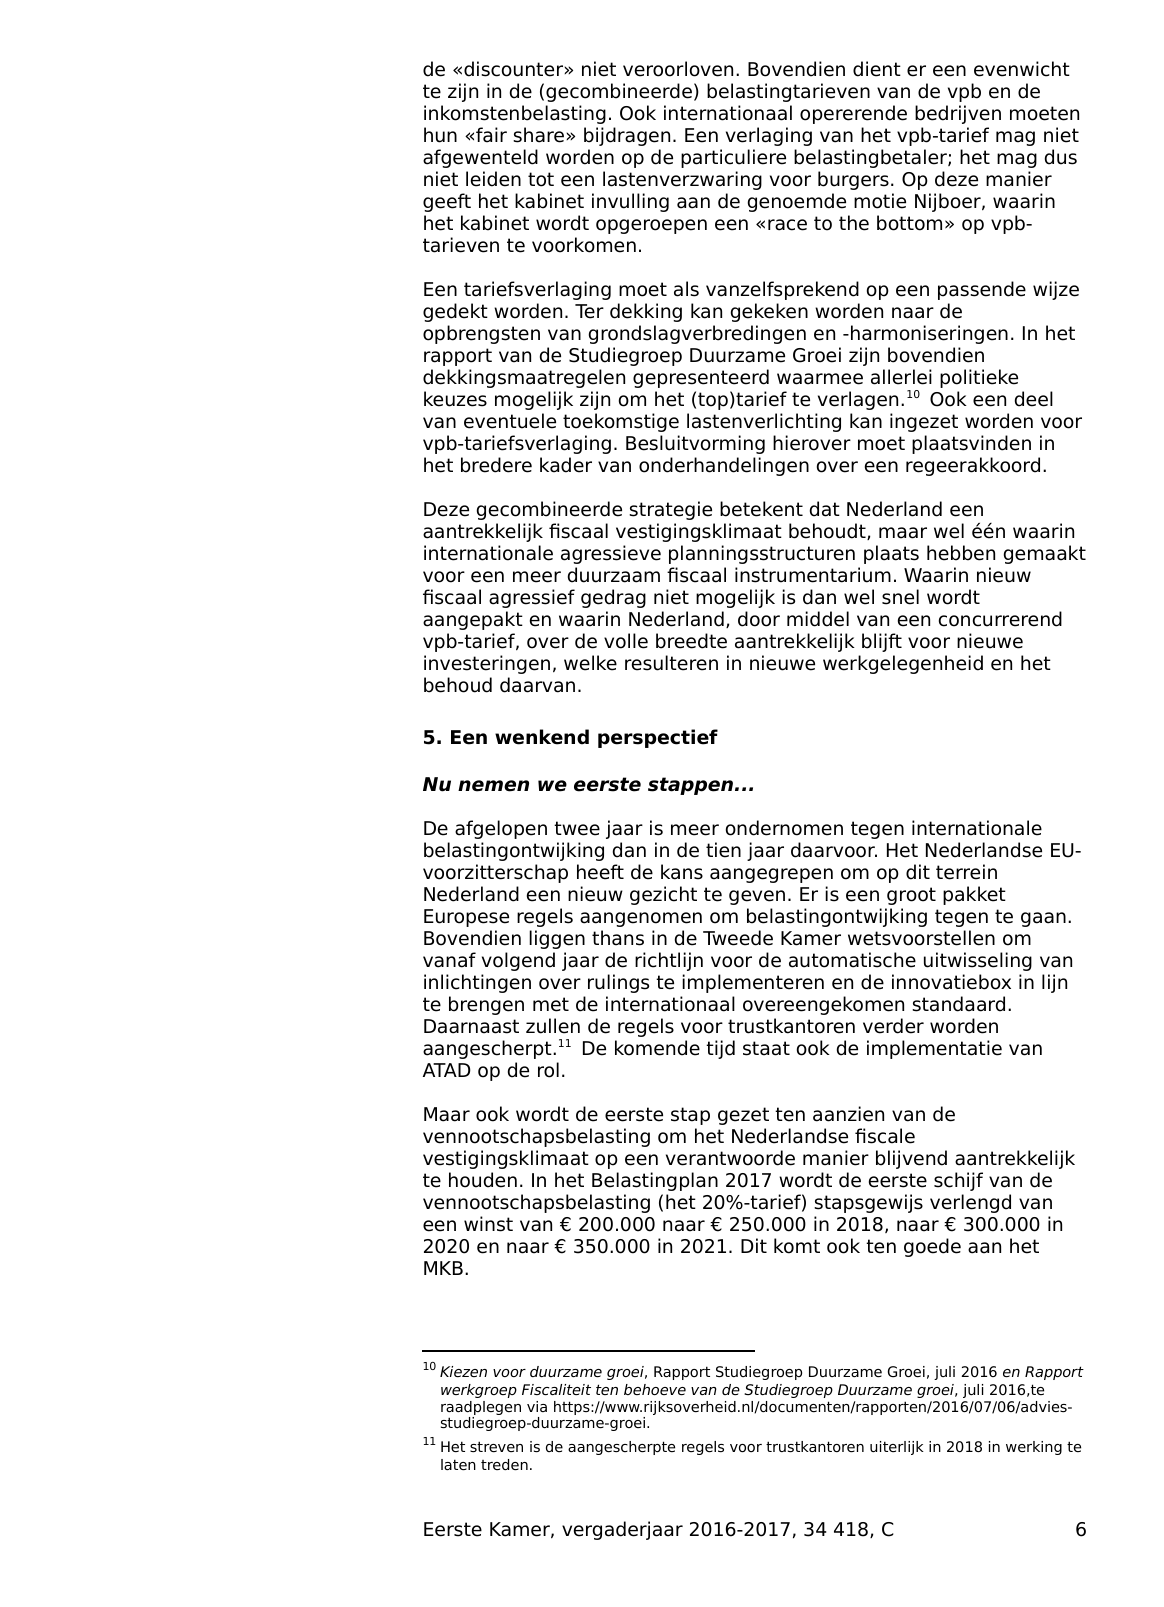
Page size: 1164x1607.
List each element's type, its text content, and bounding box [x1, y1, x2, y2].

subtitle 5. Een wenkend perspectief [422, 727, 1087, 749]
text Maar ook wordt de eerste stap gezet ten aanzien van de vennootschapsbelasting om het Nederlandse fiscale vestigingsklimaat op een verantwoorde manier blijvend aantrekkelijk te houden. In het Belastingplan 2017 wordt de eerste schijf van de vennootschapsbelasting (het 20%-tarief) stapsgewijs verlengd van een winst van € 200.000 naar € 250.000 in 2018, naar € 300.000 in 2020 en naar € 350.000 in 2021. Dit komt ook ten goede aan het MKB. [422, 1104, 1087, 1280]
text Een tariefsverlaging moet als vanzelfsprekend op een passende wijze gedekt worden. Ter dekking kan gekeken worden naar de opbrengsten van grondslagverbredingen en -harmoniseringen. In het rapport van de Studiegroep Duurzame Groei zijn bovendien dekkingsmaatregelen gepresenteerd waarmee allerlei politieke keuzes mogelijk zijn om het (top)tarief te verlagen. Ook een deel van eventuele toekomstige lastenverlichting kan ingezet worden voor vpb-tariefsverlaging. Besluitvorming hierover moet plaatsvinden in het bredere kader van onderhandelingen over een regeerakkoord. [422, 279, 1087, 477]
text De afgelopen twee jaar is meer ondernomen tegen internationale belastingontwijking dan in de tien jaar daarvoor. Het Nederlandse EU-voorzitterschap heeft de kans aangegrepen om op dit terrein Nederland een nieuw gezicht te geven. Er is een groot pakket Europese regels aangenomen om belastingontwijking tegen te gaan. Bovendien liggen thans in de Tweede Kamer wetsvoorstellen om vanaf volgend jaar de richtlijn voor de automatische uitwisseling van inlichtingen over rulings te implementeren en de innovatiebox in lijn te brengen met de internationaal overeengekomen standaard. Daarnaast zullen de regels voor trustkantoren verder worden aangescherpt. De komende tijd staat ook de implementatie van ATAD op de rol. [422, 818, 1087, 1082]
text Deze gecombineerde strategie betekent dat Nederland een aantrekkelijk fiscaal vestigingsklimaat behoudt, maar wel één waarin internationale agressieve planningsstructuren plaats hebben gemaakt voor een meer duurzaam fiscaal instrumentarium. Waarin nieuw fiscaal agressief gedrag niet mogelijk is dan wel snel wordt aangepakt en waarin Nederland, door middel van een concurrerend vpb-tarief, over de volle breedte aantrekkelijk blijft voor nieuwe investeringen, welke resulteren in nieuwe werkgelegenheid en het behoud daarvan. [422, 499, 1087, 697]
text de «discounter» niet veroorloven. Bovendien dient er een evenwicht te zijn in de (gecombineerde) belastingtarieven van de vpb en de inkomstenbelasting. Ook internationaal opererende bedrijven moeten hun «fair share» bijdragen. Een verlaging van het vpb-tarief mag niet afgewenteld worden op de particuliere belastingbetaler; het mag dus niet leiden tot een lastenverzwaring voor burgers. Op deze manier geeft het kabinet invulling aan de genoemde motie Nijboer, waarin het kabinet wordt opgeroepen een «race to the bottom» op vpb-tarieven te voorkomen. [422, 59, 1087, 257]
subtitle Nu nemen we eerste stappen... [422, 774, 1087, 796]
text Kiezen voor duurzame groei, Rapport Studiegroep Duurzame Groei, juli 2016 en Rapport werkgroep Fiscaliteit ten behoeve van de Studiegroep Duurzame groei, juli 2016,te raadplegen via https://www.rijksoverheid.nl/documenten/rapporten/2016/07/06/advies-studiegroep-duurzame-groei. [422, 1360, 1087, 1432]
text Het streven is de aangescherpte regels voor trustkantoren uiterlijk in 2018 in werking te laten treden. [422, 1435, 1087, 1474]
